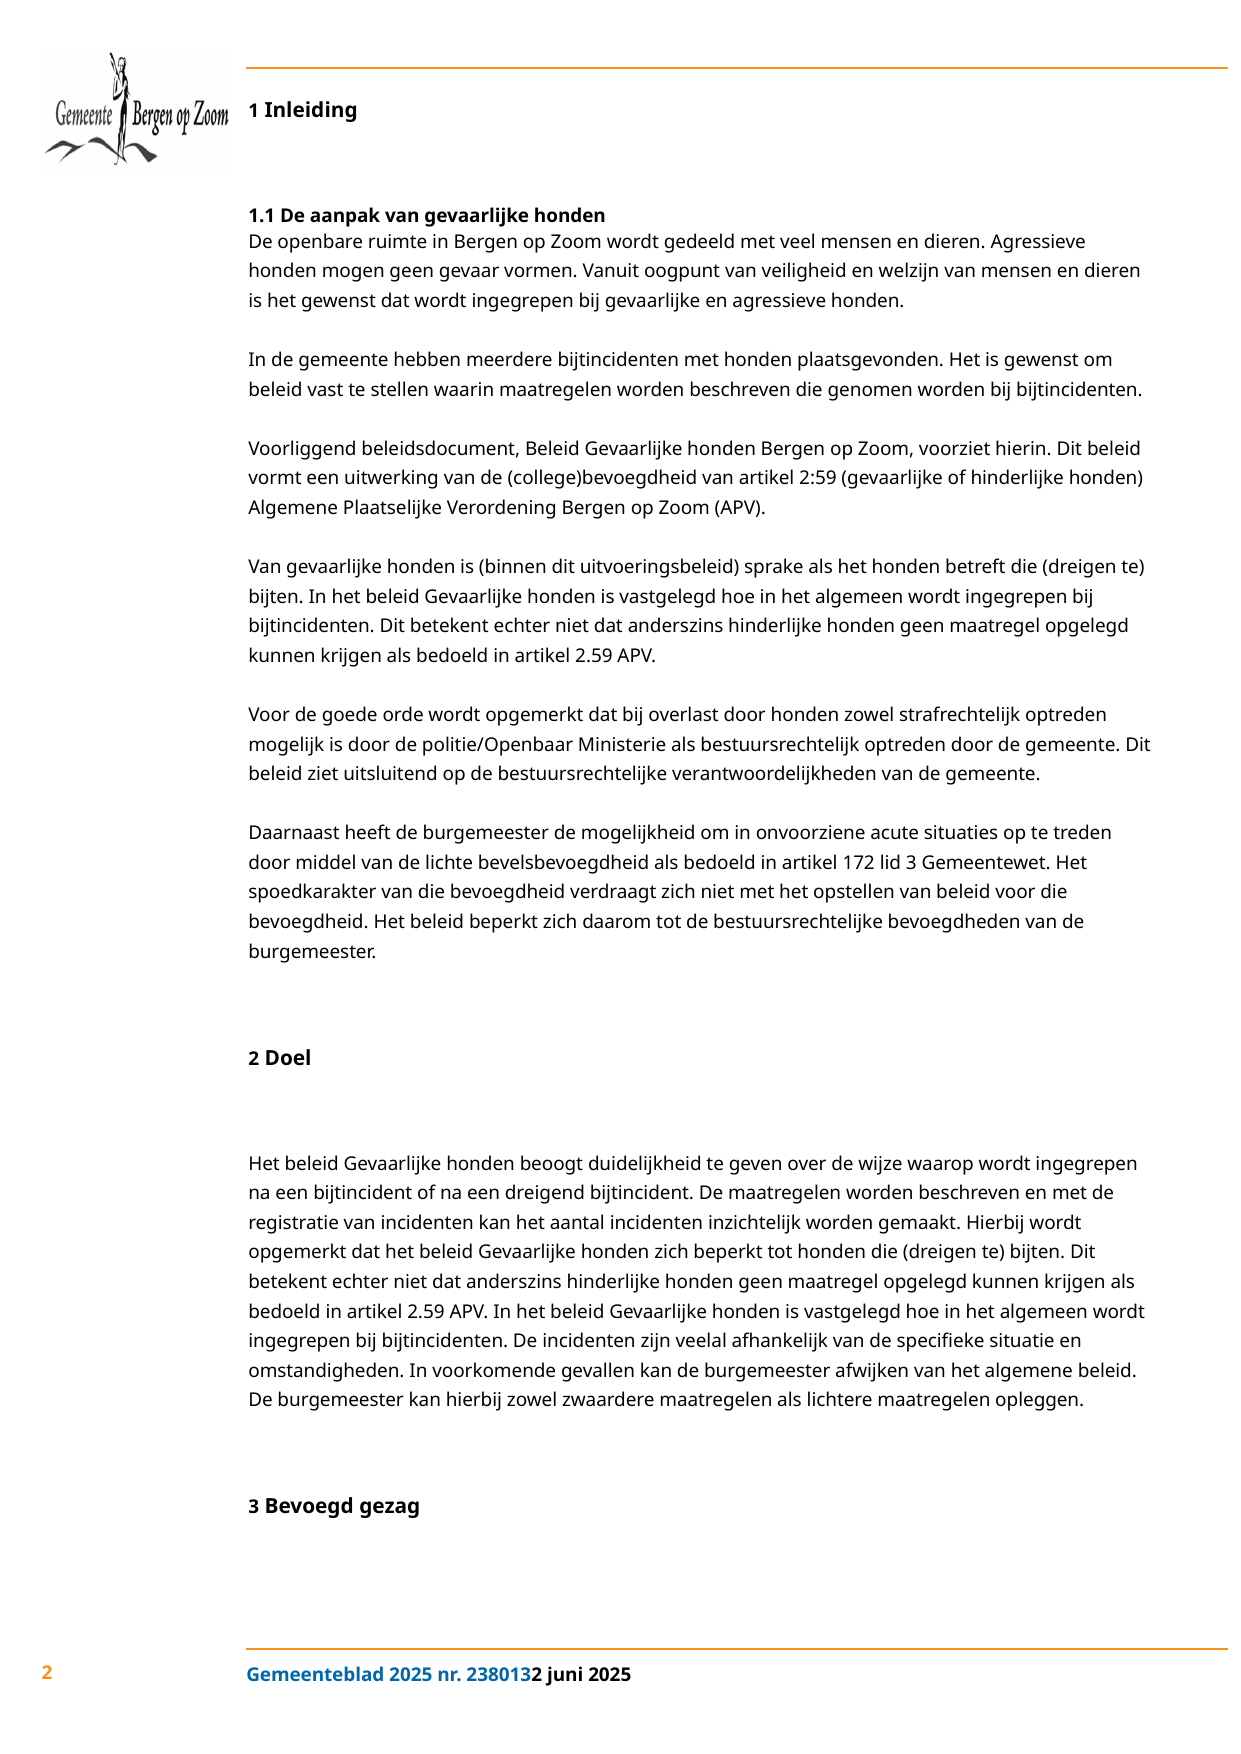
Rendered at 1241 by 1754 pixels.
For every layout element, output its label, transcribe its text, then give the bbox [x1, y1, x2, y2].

text Van gevaarlijke honden is (binnen dit uitvoeringsbeleid) sprake als het honden betreft die (dreigen te) bijten. In het beleid Gevaarlijke honden is vastgelegd hoe in het algemeen wordt ingegrepen bij bijtincidenten. Dit betekent echter niet dat anderszins hinderlijke honden geen maatregel opgelegd kunnen krijgen als bedoeld in artikel 2.59 APV. [248, 553, 1152, 668]
text In de gemeente hebben meerdere bijtincidenten met honden plaatsgevonden. Het is gewenst om beleid vast te stellen waarin maatregelen worden beschreven die genomen worden bij bijtincidenten. [248, 346, 1152, 401]
text Voorliggend beleidsdocument, Beleid Gevaarlijke honden Bergen op Zoom, voorziet hierin. Dit beleid vormt een uitwerking van de (college)bevoegdheid van artikel 2:59 (gevaarlijke of hinderlijke honden) Algemene Plaatselijke Verordening Bergen op Zoom (APV). [248, 435, 1152, 520]
text Voor de goede orde wordt opgemerkt dat bij overlast door honden zowel strafrechtelijk optreden mogelijk is door de politie/Openbaar Ministerie als bestuursrechtelijk optreden door de gemeente. Dit beleid ziet uitsluitend op de bestuursrechtelijke verantwoordelijkheden van de gemeente. [248, 701, 1152, 786]
text 3 Bevoegd gezag [248, 1491, 1152, 1520]
text 1.1 De aanpak van gevaarlijke honden [248, 202, 1152, 228]
picture [41, 47, 231, 172]
text Daarnaast heeft de burgemeester de mogelijkheid om in onvoorziene acute situaties op te treden door middel van de lichte bevelsbevoegdheid als bedoeld in artikel 172 lid 3 Gemeentewet. Het spoedkarakter van die bevoegdheid verdraagt zich niet met het opstellen van beleid voor die bevoegdheid. Het beleid beperkt zich daarom tot de bestuursrechtelijke bevoegdheden van de burgemeester. [248, 819, 1152, 963]
text De openbare ruimte in Bergen op Zoom wordt gedeeld met veel mensen en dieren. Agressieve honden mogen geen gevaar vormen. Vanuit oogpunt van veiligheid en welzijn van mensen en dieren is het gewenst dat wordt ingegrepen bij gevaarlijke en agressieve honden. [248, 228, 1152, 313]
text Het beleid Gevaarlijke honden beoogt duidelijkheid te geven over de wijze waarop wordt ingegrepen na een bijtincident of na een dreigend bijtincident. De maatregelen worden beschreven en met de registratie van incidenten kan het aantal incidenten inzichtelijk worden gemaakt. Hierbij wordt opgemerkt dat het beleid Gevaarlijke honden zich beperkt tot honden die (dreigen te) bijten. Dit betekent echter niet dat anderszins hinderlijke honden geen maatregel opgelegd kunnen krijgen als bedoeld in artikel 2.59 APV. In het beleid Gevaarlijke honden is vastgelegd hoe in het algemeen wordt ingegrepen bij bijtincidenten. De incidenten zijn veelal afhankelijk van de specifieke situatie en omstandigheden. In voorkomende gevallen kan de burgemeester afwijken van het algemene beleid. De burgemeester kan hierbij zowel zwaardere maatregelen als lichtere maatregelen opleggen. [248, 1150, 1152, 1412]
text 2 Doel [248, 1043, 1152, 1071]
text 1 Inleiding [248, 95, 1152, 123]
